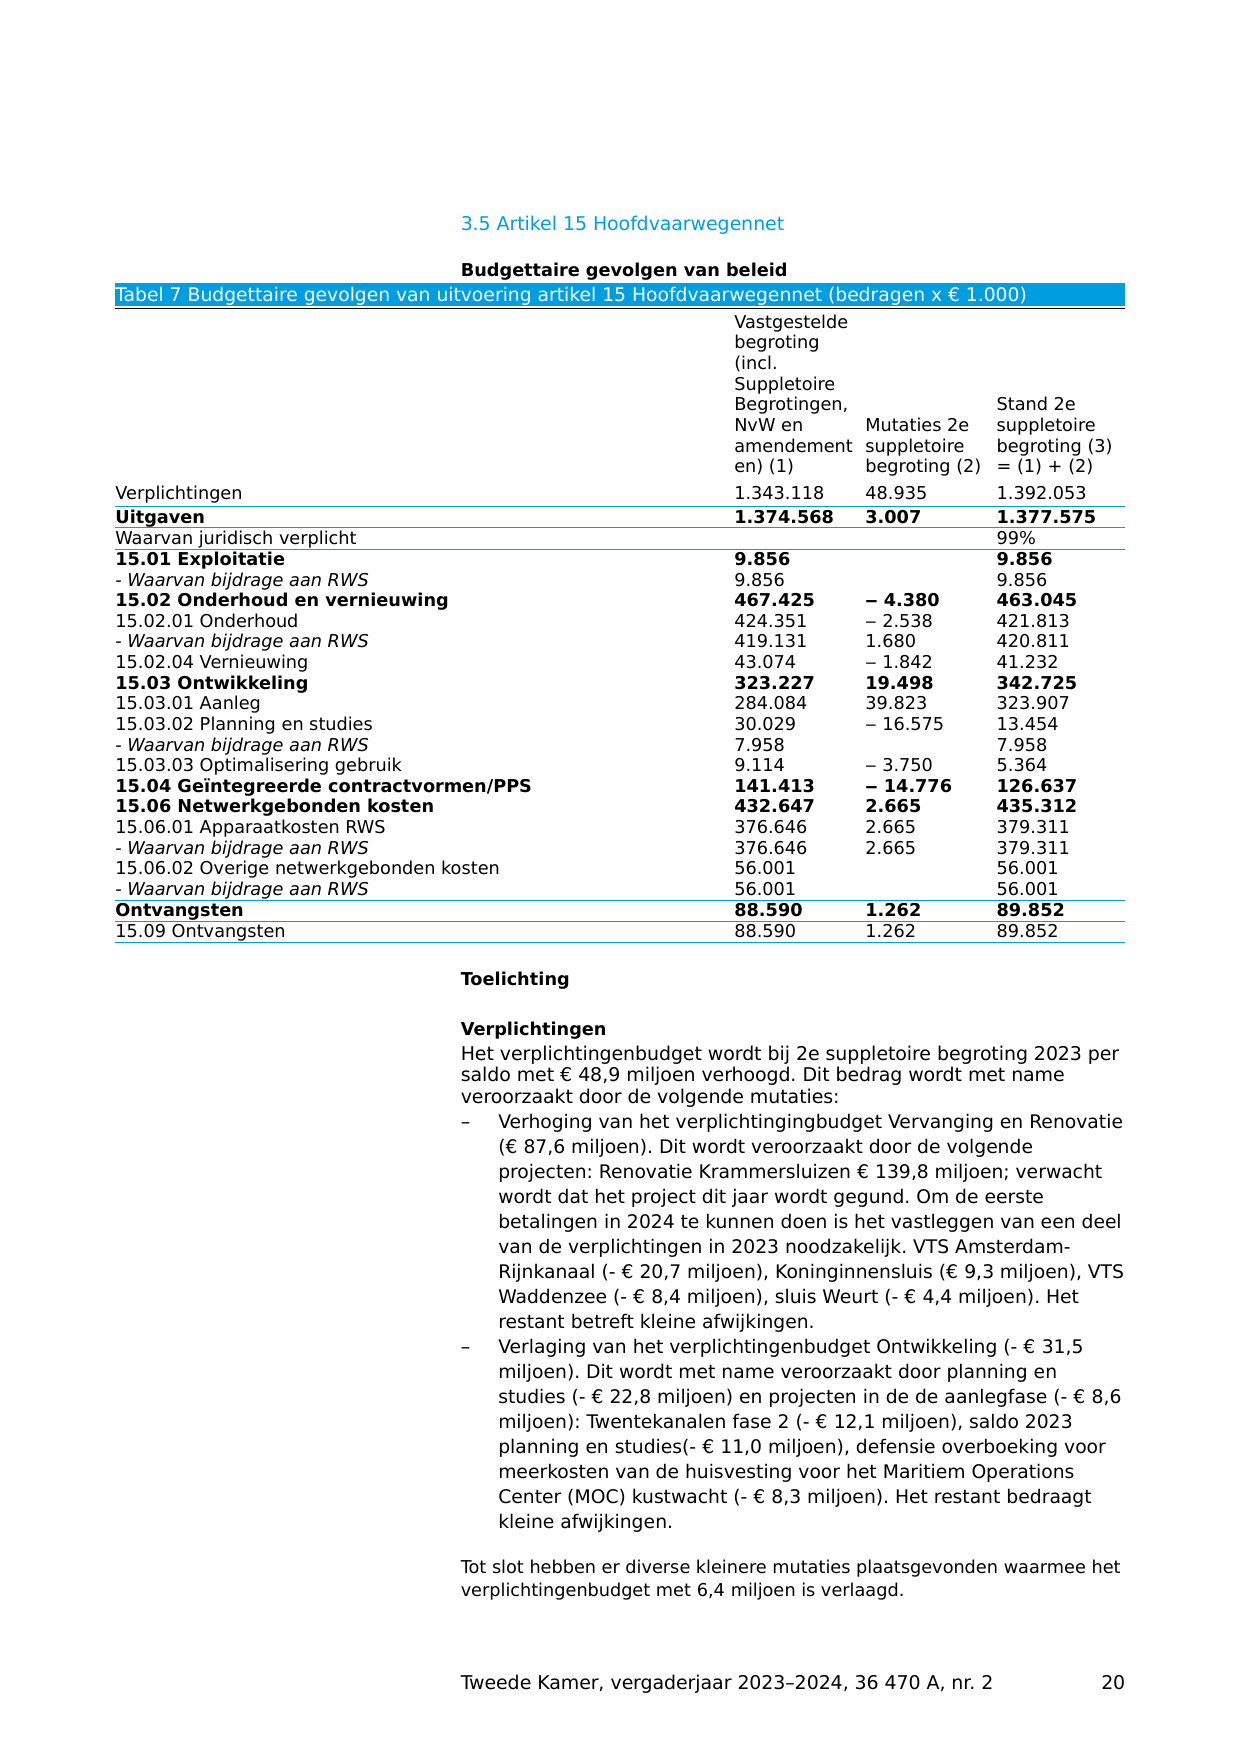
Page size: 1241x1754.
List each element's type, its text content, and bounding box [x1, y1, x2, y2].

table_cell 379.311 [994, 838, 1125, 858]
table_cell 99% [994, 528, 1125, 548]
table_cell 56.001 [994, 879, 1125, 899]
table_cell 89.852 [994, 901, 1125, 921]
table_cell 15.02 Onderhoud en vernieuwing [115, 590, 731, 611]
table_cell 48.935 [862, 480, 993, 506]
table_cell Uitgaven [115, 507, 731, 527]
table_cell Mutaties 2e suppletoire begroting (2) [862, 309, 993, 480]
table_cell 284.084 [731, 693, 862, 714]
table_cell [731, 528, 862, 548]
text Toelichting [461, 967, 1125, 990]
table_cell 323.907 [994, 693, 1125, 714]
table_cell Waarvan juridisch verplicht [115, 528, 731, 548]
table_cell 15.09 Ontvangsten [115, 922, 731, 942]
table_cell Ontvangsten [115, 901, 731, 921]
table_cell 1.377.575 [994, 507, 1125, 527]
table_cell 1.374.568 [731, 507, 862, 527]
table_cell 7.958 [731, 735, 862, 755]
table_cell 376.646 [731, 817, 862, 838]
table_cell 342.725 [994, 673, 1125, 693]
table_cell 435.312 [994, 796, 1125, 817]
title 3.5 Artikel 15 Hoofdvaarwegennet [461, 213, 1125, 235]
table_cell 141.413 [731, 776, 862, 796]
table_cell 1.392.053 [994, 480, 1125, 506]
table_cell [862, 858, 993, 879]
table_cell 15.02.04 Vernieuwing [115, 652, 731, 673]
table_cell 424.351 [731, 611, 862, 631]
table_cell 43.074 [731, 652, 862, 673]
table_cell 9.114 [731, 755, 862, 776]
table_cell 88.590 [731, 922, 862, 942]
table_cell 89.852 [994, 922, 1125, 942]
table_cell 56.001 [994, 858, 1125, 879]
table_cell 379.311 [994, 817, 1125, 838]
table_cell 2.665 [862, 817, 993, 838]
table_cell 7.958 [994, 735, 1125, 755]
table_cell 1.262 [862, 922, 993, 942]
table_cell 39.823 [862, 693, 993, 714]
list Verhoging van het verplichtingingbudget Vervanging en Renovatie (€ 87,6 miljoen). Dit wordt veroorzaakt door de volgende projecten: Renovatie Krammersluizen € 139,8 miljoen; verwacht wordt dat het project dit jaar wordt gegund. Om de eerste betalingen in 2024 te kunnen doen is het vastleggen van een deel van de verplichtingen in 2023 noodzakelijk. VTS Amsterdam-Rijnkanaal (- € 20,7 miljoen), Koninginnensluis (€ 9,3 miljoen), VTS Waddenzee (- € 8,4 miljoen), sluis Weurt (- € 4,4 miljoen). Het restant betreft kleine afwijkingen. [461, 1108, 1125, 1333]
table_cell 376.646 [731, 838, 862, 858]
table_cell 9.856 [731, 550, 862, 569]
table_cell 1.262 [862, 901, 993, 921]
text Het verplichtingenbudget wordt bij 2e suppletoire begroting 2023 per saldo met € 48,9 miljoen verhoogd. Dit bedrag wordt met name veroorzaakt door de volgende mutaties: [461, 1042, 1125, 1108]
table_cell 1.680 [862, 631, 993, 652]
table_cell [862, 550, 993, 569]
table_cell 15.03.02 Planning en studies [115, 714, 731, 734]
table_cell [862, 528, 993, 548]
table_cell 432.647 [731, 796, 862, 817]
table_cell 56.001 [731, 879, 862, 899]
table_cell - Waarvan bijdrage aan RWS [115, 735, 731, 755]
table_cell 5.364 [994, 755, 1125, 776]
table_cell Verplichtingen [115, 480, 731, 506]
table_cell ‒ 16.575 [862, 714, 993, 734]
table_cell 421.813 [994, 611, 1125, 631]
table_cell 15.03.01 Aanleg [115, 693, 731, 714]
table_cell ‒ 14.776 [862, 776, 993, 796]
table_cell 467.425 [731, 590, 862, 611]
table_cell [862, 879, 993, 899]
table_cell 15.06.01 Apparaatkosten RWS [115, 817, 731, 838]
table_cell 2.665 [862, 838, 993, 858]
text Tot slot hebben er diverse kleinere mutaties plaatsgevonden waarmee het verplichtingenbudget met 6,4 miljoen is verlaagd. [461, 1555, 1125, 1601]
table_cell 463.045 [994, 590, 1125, 611]
text Verplichtingen [461, 1017, 1125, 1040]
table_cell - Waarvan bijdrage aan RWS [115, 838, 731, 858]
table_cell - Waarvan bijdrage aan RWS [115, 570, 731, 590]
table_cell 15.03 Ontwikkeling [115, 673, 731, 693]
text Budgettaire gevolgen van beleid [461, 258, 1125, 281]
table_cell - Waarvan bijdrage aan RWS [115, 879, 731, 899]
table_cell 420.811 [994, 631, 1125, 652]
table_cell 126.637 [994, 776, 1125, 796]
table_cell ‒ 3.750 [862, 755, 993, 776]
table_cell [862, 570, 993, 590]
table_cell - Waarvan bijdrage aan RWS [115, 631, 731, 652]
table_cell [115, 309, 731, 480]
table_cell 9.856 [731, 570, 862, 590]
table_cell 15.06.02 Overige netwerkgebonden kosten [115, 858, 731, 879]
table_cell 3.007 [862, 507, 993, 527]
table_cell ‒ 4.380 [862, 590, 993, 611]
table_cell 2.665 [862, 796, 993, 817]
table_cell 15.01 Exploitatie [115, 550, 731, 569]
table_cell Stand 2e suppletoire begroting (3) = (1) + (2) [994, 309, 1125, 480]
table_cell 41.232 [994, 652, 1125, 673]
list Verlaging van het verplichtingenbudget Ontwikkeling (- € 31,5 miljoen). Dit wordt met name veroorzaakt door planning en studies (- € 22,8 miljoen) en projecten in de de aanlegfase (- € 8,6 miljoen): Twentekanalen fase 2 (- € 12,1 miljoen), saldo 2023 planning en studies(- € 11,0 miljoen), defensie overboeking voor meerkosten van de huisvesting voor het Maritiem Operations Center (MOC) kustwacht (- € 8,3 miljoen). Het restant bedraagt kleine afwijkingen. [461, 1333, 1125, 1533]
table_cell 323.227 [731, 673, 862, 693]
table_cell ‒ 2.538 [862, 611, 993, 631]
table_cell Vastgestelde begroting (incl. Suppletoire Begrotingen, NvW en amendementen) (1) [731, 309, 862, 480]
table_cell 30.029 [731, 714, 862, 734]
table_cell 419.131 [731, 631, 862, 652]
table_cell 13.454 [994, 714, 1125, 734]
table_cell 56.001 [731, 858, 862, 879]
table_cell 15.06 Netwerkgebonden kosten [115, 796, 731, 817]
table_cell 15.03.03 Optimalisering gebruik [115, 755, 731, 776]
table_cell 9.856 [994, 550, 1125, 569]
table_cell ‒ 1.842 [862, 652, 993, 673]
table_cell 15.02.01 Onderhoud [115, 611, 731, 631]
table_cell 9.856 [994, 570, 1125, 590]
table_cell 88.590 [731, 901, 862, 921]
table_cell [862, 735, 993, 755]
table_cell 15.04 Geïntegreerde contractvormen/PPS [115, 776, 731, 796]
table_cell 19.498 [862, 673, 993, 693]
table_cell 1.343.118 [731, 480, 862, 506]
